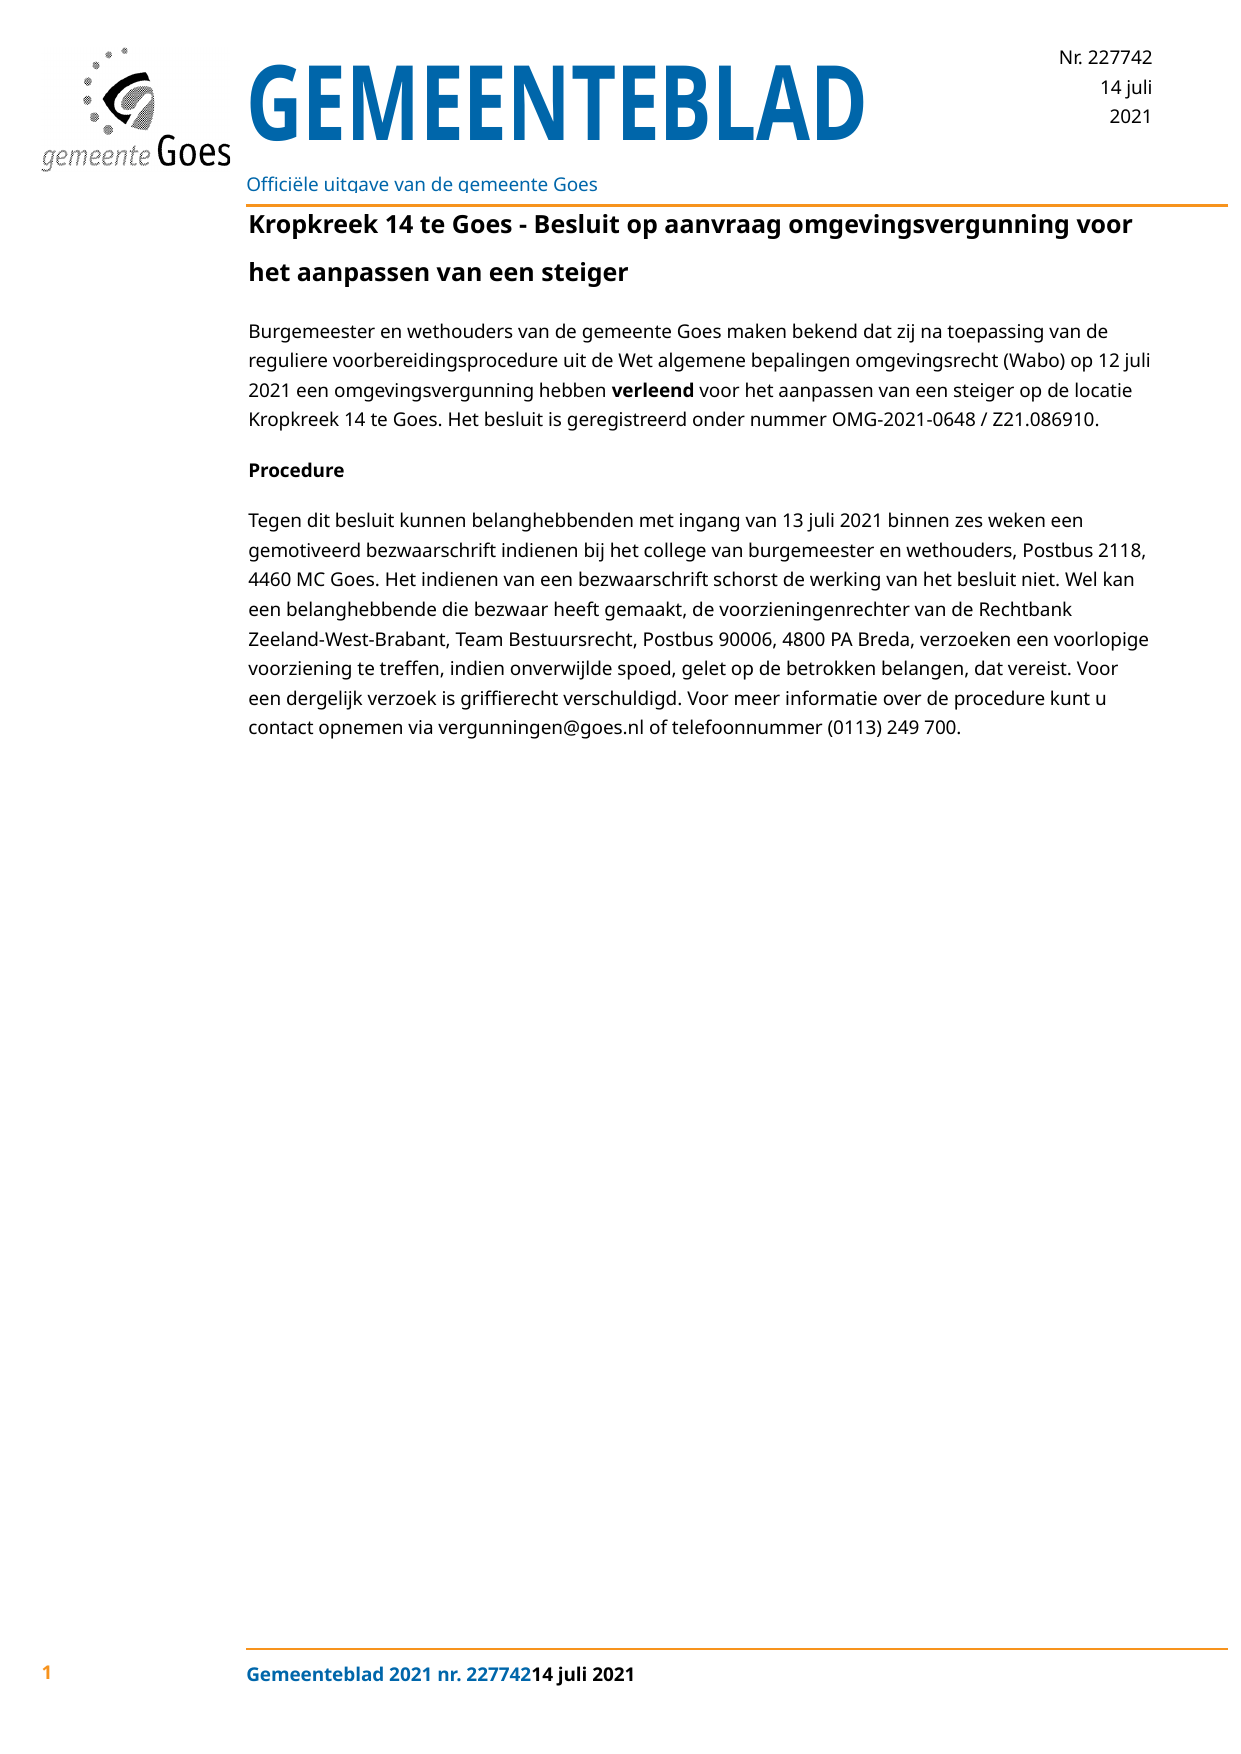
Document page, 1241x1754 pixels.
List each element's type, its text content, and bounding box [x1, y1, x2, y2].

picture [41, 47, 231, 172]
text Kropkreek 14 te Goes - Besluit op aanvraag omgevingsvergunning voor het aanpassen van een steiger [248, 207, 1152, 288]
text Burgemeester en wethouders van de gemeente Goes maken bekend dat zij na toepassing van de reguliere voorbereidingsprocedure uit de Wet algemene bepalingen omgevingsrecht (Wabo) op 12 juli 2021 een omgevingsvergunning hebben verleend voor het aanpassen van een steiger op de locatie Kropkreek 14 te Goes. Het besluit is geregistreerd onder nummer OMG-2021-0648 / Z21.086910. [248, 318, 1152, 432]
text Tegen dit besluit kunnen belanghebbenden met ingang van 13 juli 2021 binnen zes weken een gemotiveerd bezwaarschrift indienen bij het college van burgemeester en wethouders, Postbus 2118, 4460 MC Goes. Het indienen van een bezwaarschrift schorst de werking van het besluit niet. Wel kan een belanghebbende die bezwaar heeft gemaakt, de voorzieningenrechter van de Rechtbank Zeeland-West-Brabant, Team Bestuursrecht, Postbus 90006, 4800 PA Breda, verzoeken een voorlopige voorziening te treffen, indien onverwijlde spoed, gelet op de betrokken belangen, dat vereist. Voor een dergelijk verzoek is griffierecht verschuldigd. Voor meer informatie over de procedure kunt u contact opnemen via vergunningen@goes.nl of telefoonnummer (0113) 249 700. [248, 507, 1152, 740]
text Procedure [248, 457, 1152, 483]
